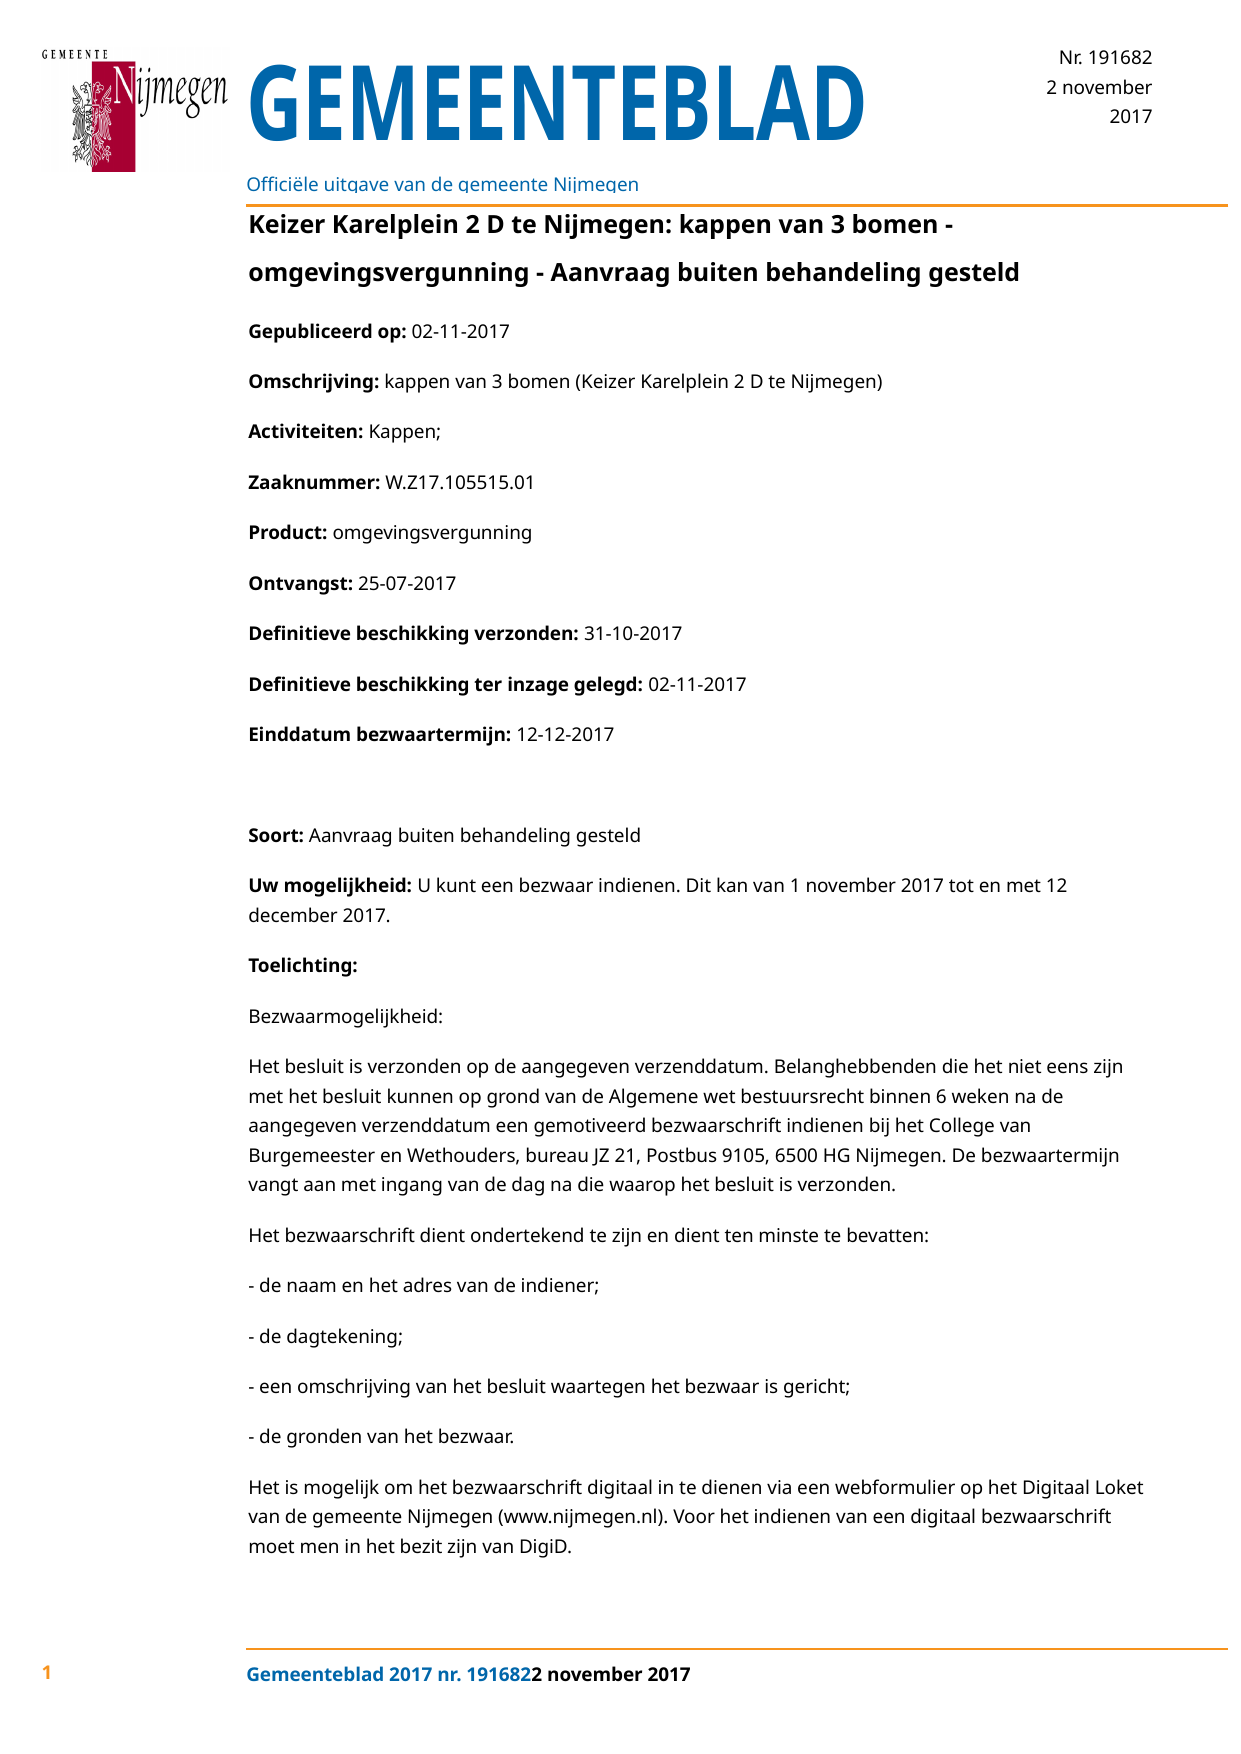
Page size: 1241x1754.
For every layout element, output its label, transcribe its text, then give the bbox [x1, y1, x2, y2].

text Einddatum bezwaartermijn: 12-12-2017 [248, 721, 1152, 747]
text Ontvangst: 25-07-2017 [248, 570, 1152, 596]
text Uw mogelijkheid: U kunt een bezwaar indienen. Dit kan van 1 november 2017 tot en met 12 december 2017. [248, 872, 1152, 928]
text - een omschrijving van het besluit waartegen het bezwaar is gericht; [248, 1373, 1152, 1399]
picture [41, 47, 231, 172]
text Het is mogelijk om het bezwaarschrift digitaal in te dienen via een webformulier op het Digitaal Loket van de gemeente Nijmegen (www.nijmegen.nl). Voor het indienen van een digitaal bezwaarschrift moet men in het bezit zijn van DigiD. [248, 1474, 1152, 1559]
text - de gronden van het bezwaar. [248, 1424, 1152, 1449]
text Definitieve beschikking verzonden: 31-10-2017 [248, 620, 1152, 646]
text Zaaknummer: W.Z17.105515.01 [248, 469, 1152, 495]
text Keizer Karelplein 2 D te Nijmegen: kappen van 3 bomen - omgevingsvergunning - Aanvraag buiten behandeling gesteld [248, 207, 1152, 288]
text Product: omgevingsvergunning [248, 519, 1152, 545]
text Soort: Aanvraag buiten behandeling gesteld [248, 822, 1152, 848]
text Omschrijving: kappen van 3 bomen (Keizer Karelplein 2 D te Nijmegen) [248, 368, 1152, 394]
text Gepubliceerd op: 02-11-2017 [248, 318, 1152, 344]
text - de naam en het adres van de indiener; [248, 1272, 1152, 1298]
text Toelichting: [248, 952, 1152, 978]
text Activiteiten: Kappen; [248, 419, 1152, 444]
text Bezwaarmogelijkheid: [248, 1003, 1152, 1029]
text Definitieve beschikking ter inzage gelegd: 02-11-2017 [248, 671, 1152, 697]
text Het bezwaarschrift dient ondertekend te zijn en dient ten minste te bevatten: [248, 1222, 1152, 1248]
text - de dagtekening; [248, 1323, 1152, 1349]
text Het besluit is verzonden op de aangegeven verzenddatum. Belanghebbenden die het niet eens zijn met het besluit kunnen op grond van de Algemene wet bestuursrecht binnen 6 weken na de aangegeven verzenddatum een gemotiveerd bezwaarschrift indienen bij het College van Burgemeester en Wethouders, bureau JZ 21, Postbus 9105, 6500 HG Nijmegen. De bezwaartermijn vangt aan met ingang van de dag na die waarop het besluit is verzonden. [248, 1053, 1152, 1197]
